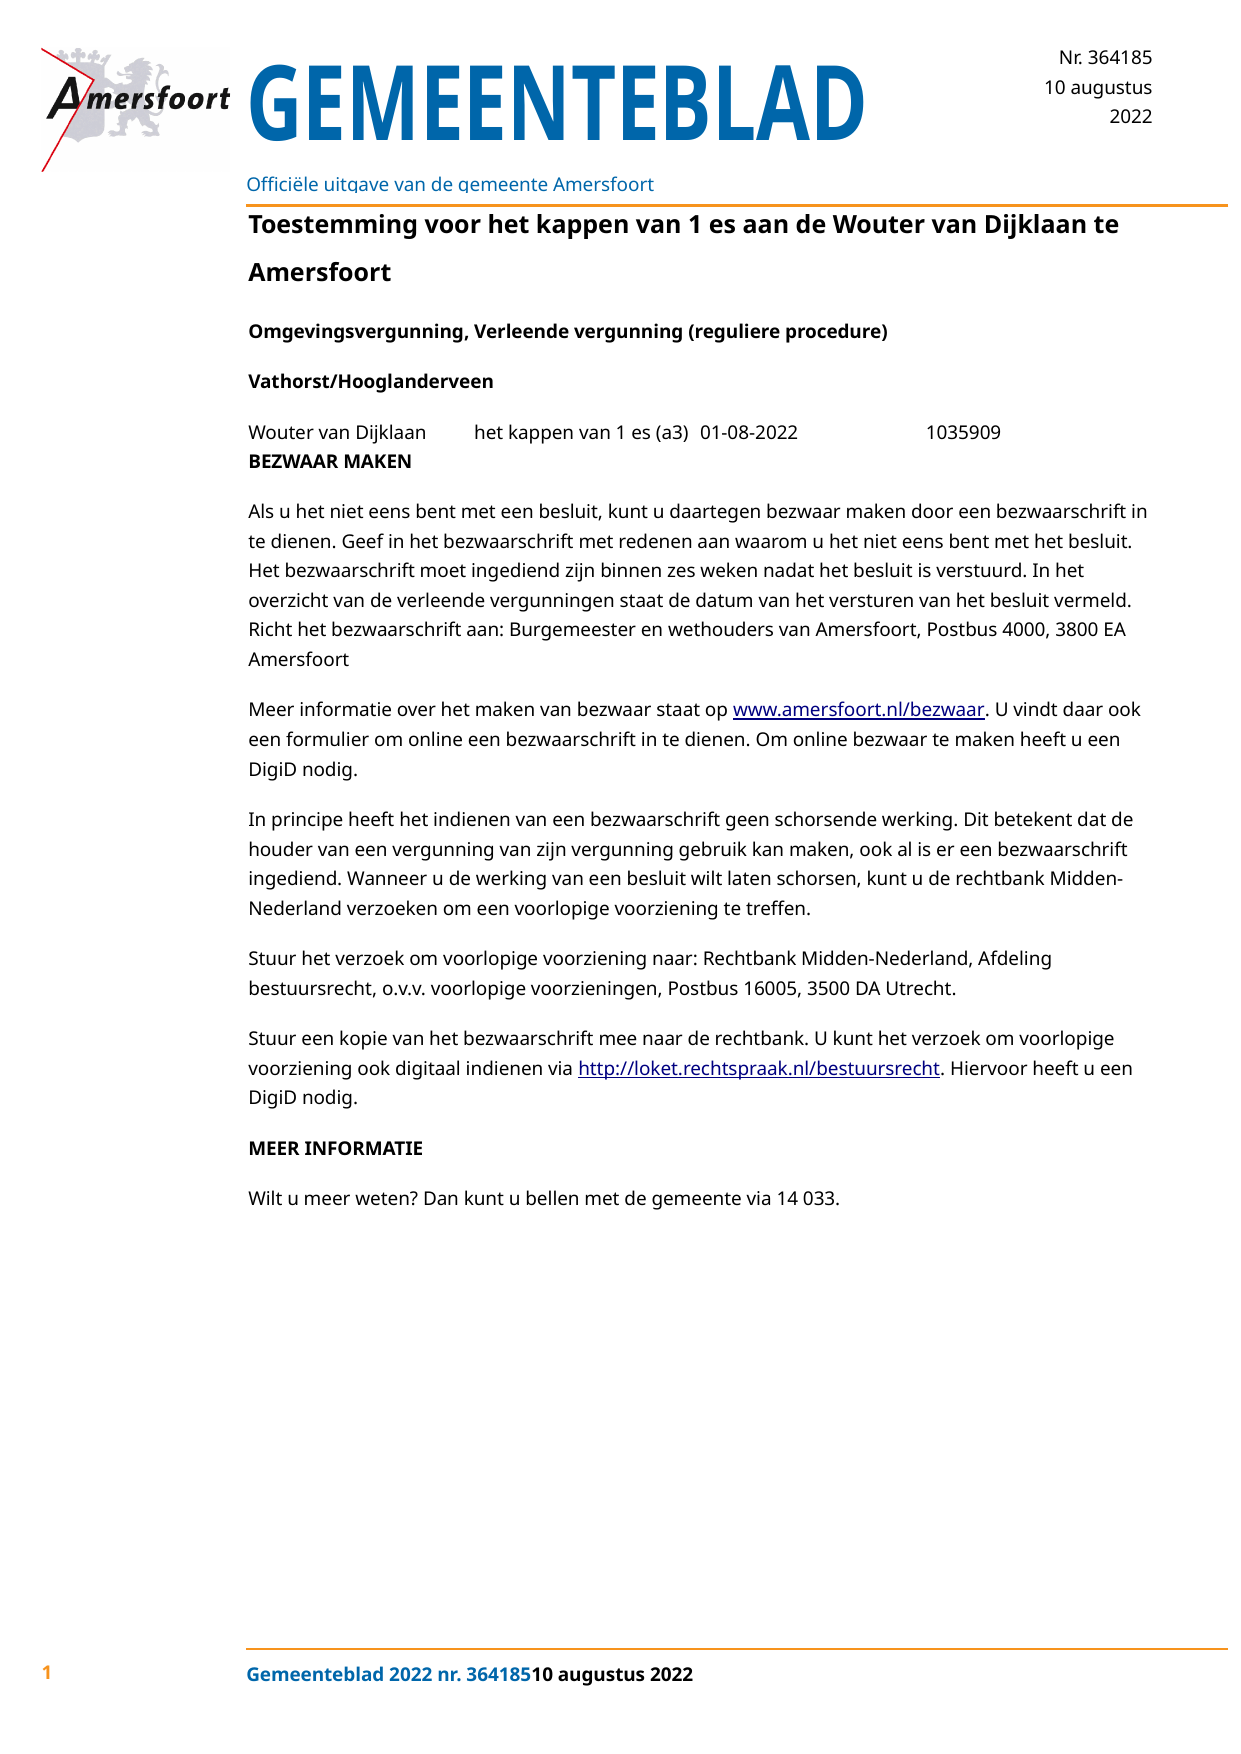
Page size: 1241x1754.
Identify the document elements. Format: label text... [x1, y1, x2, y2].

text Vathorst/Hooglanderveen [248, 368, 1152, 394]
text MEER INFORMATIE [248, 1135, 1152, 1161]
picture [41, 47, 231, 172]
text Toestemming voor het kappen van 1 es aan de Wouter van Dijklaan te Amersfoort [248, 207, 1152, 288]
text Meer informatie over het maken van bezwaar staat op www.amersfoort.nl/bezwaar. U vindt daar ook een formulier om online een bezwaarschrift in te dienen. Om online bezwaar te maken heeft u een DigiD nodig. [248, 697, 1152, 781]
text Stuur een kopie van het bezwaarschrift mee naar de rechtbank. U kunt het verzoek om voorlopige voorziening ook digitaal indienen via http://loket.rechtspraak.nl/bestuursrecht. Hiervoor heeft u een DigiD nodig. [248, 1025, 1152, 1110]
text BEZWAAR MAKEN [248, 448, 1152, 473]
text In principe heeft het indienen van een bezwaarschrift geen schorsende werking. Dit betekent dat de houder van een vergunning van zijn vergunning gebruik kan maken, ook al is er een bezwaarschrift ingediend. Wanneer u de werking van een besluit wilt laten schorsen, kunt u de rechtbank Midden-Nederland verzoeken om een voorlopige voorziening te treffen. [248, 806, 1152, 921]
table_header Wouter van Dijklaan [248, 419, 474, 444]
text Omgevingsvergunning, Verleende vergunning (reguliere procedure) [248, 318, 1152, 344]
text Wilt u meer weten? Dan kunt u bellen met de gemeente via 14 033. [248, 1185, 1152, 1211]
text Stuur het verzoek om voorlopige voorziening naar: Rechtbank Midden-Nederland, Afdeling bestuursrecht, o.v.v. voorlopige voorzieningen, Postbus 16005, 3500 DA Utrecht. [248, 945, 1152, 1001]
table_header 01-08-2022 [700, 419, 926, 444]
table_header het kappen van 1 es (a3) [474, 419, 700, 444]
text Als u het niet eens bent met een besluit, kunt u daartegen bezwaar maken door een bezwaarschrift in te dienen. Geef in het bezwaarschrift met redenen aan waarom u het niet eens bent met het besluit. Het bezwaarschrift moet ingediend zijn binnen zes weken nadat het besluit is verstuurd. In het overzicht van de verleende vergunningen staat de datum van het versturen van het besluit vermeld. Richt het bezwaarschrift aan: Burgemeester en wethouders van Amersfoort, Postbus 4000, 3800 EA Amersfoort [248, 498, 1152, 672]
table_header 1035909 [926, 419, 1152, 444]
